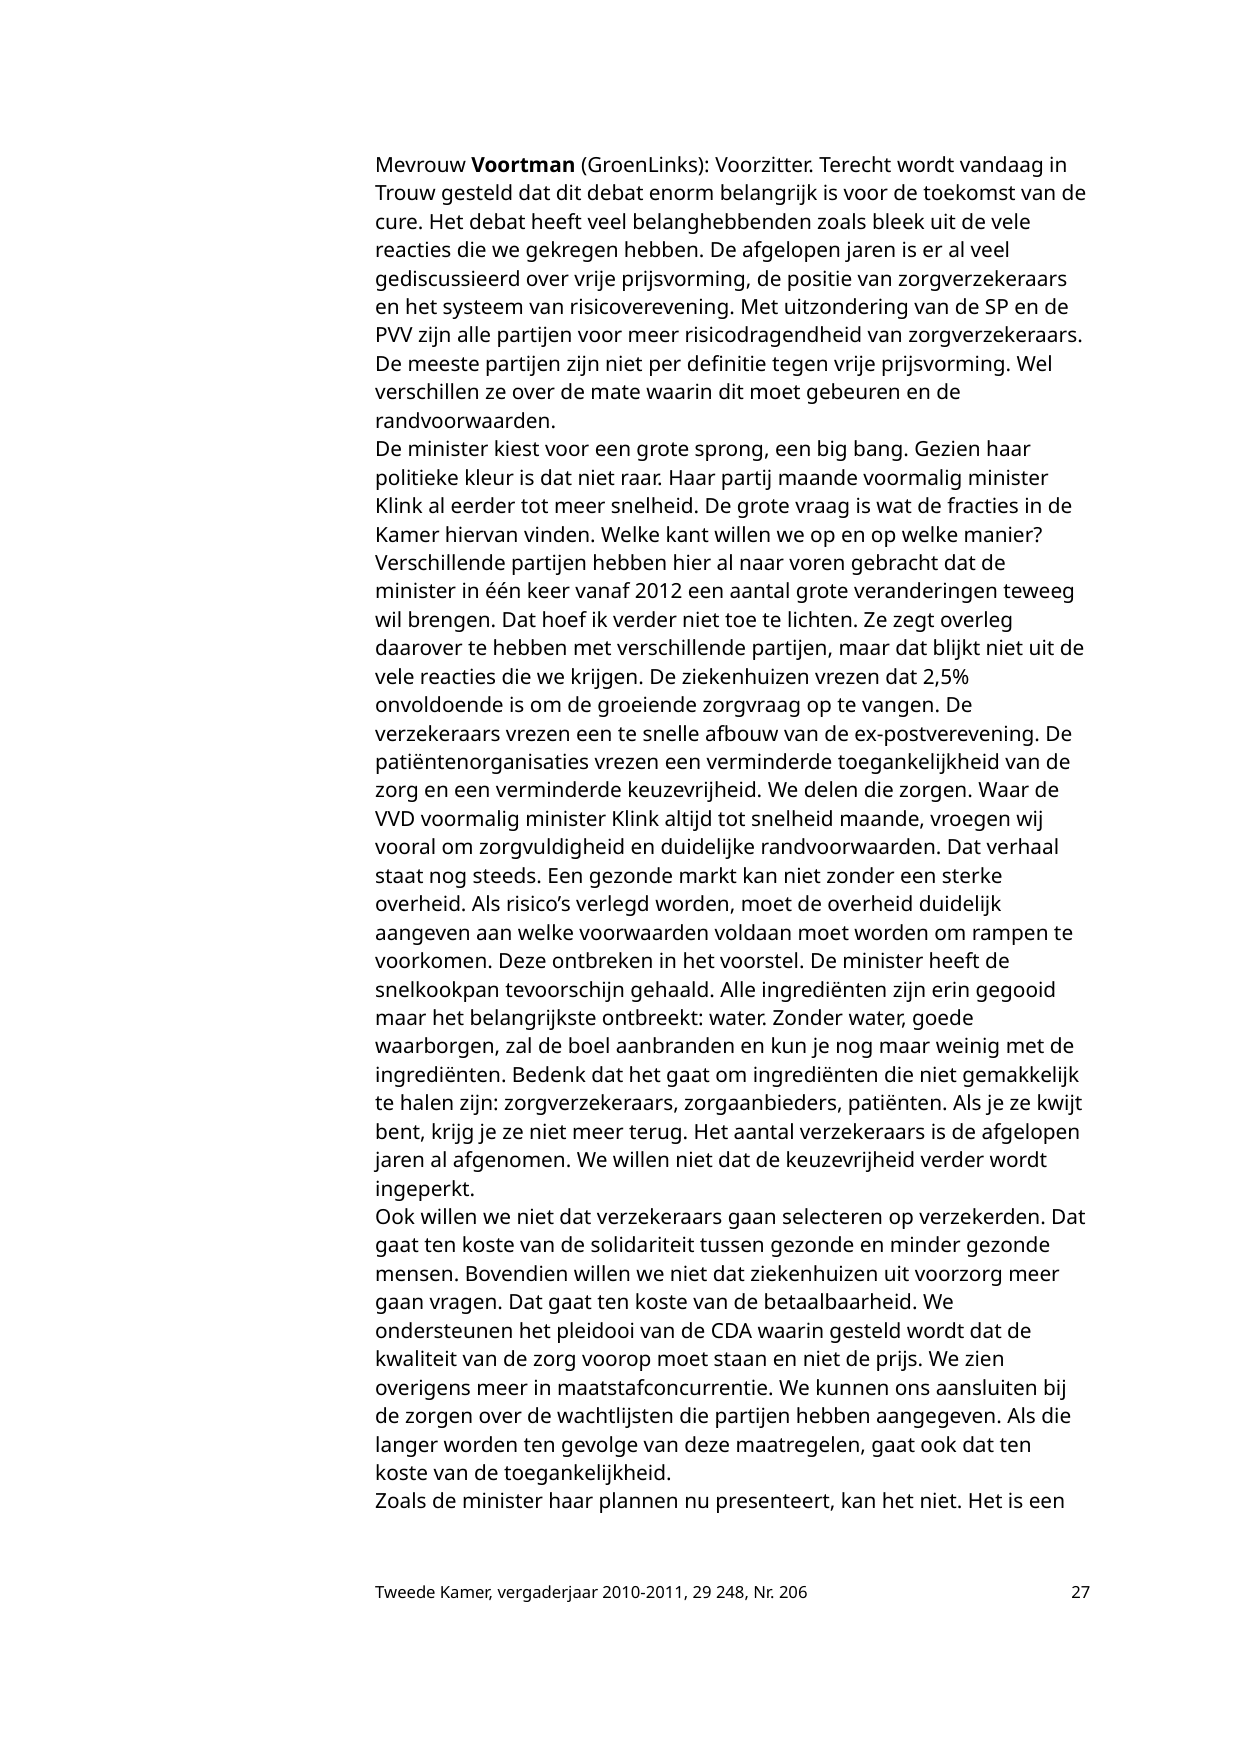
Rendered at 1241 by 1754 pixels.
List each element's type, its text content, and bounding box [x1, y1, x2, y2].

text De minister kiest voor een grote sprong, een big bang. Gezien haar politieke kleur is dat niet raar. Haar partij maande voormalig minister Klink al eerder tot meer snelheid. De grote vraag is wat de fracties in de Kamer hiervan vinden. Welke kant willen we op en op welke manier? Verschillende partijen hebben hier al naar voren gebracht dat de minister in één keer vanaf 2012 een aantal grote veranderingen teweeg wil brengen. Dat hoef ik verder niet toe te lichten. Ze zegt overleg daarover te hebben met verschillende partijen, maar dat blijkt niet uit de vele reacties die we krijgen. De ziekenhuizen vrezen dat 2,5% onvoldoende is om de groeiende zorgvraag op te vangen. De verzekeraars vrezen een te snelle afbouw van de ex-postverevening. De patiëntenorganisaties vrezen een verminderde toegankelijkheid van de zorg en een verminderde keuzevrijheid. We delen die zorgen. Waar de VVD voormalig minister Klink altijd tot snelheid maande, vroegen wij vooral om zorgvuldigheid en duidelijke randvoorwaarden. Dat verhaal staat nog steeds. Een gezonde markt kan niet zonder een sterke overheid. Als risico’s verlegd worden, moet de overheid duidelijk aangeven aan welke voorwaarden voldaan moet worden om rampen te voorkomen. Deze ontbreken in het voorstel. De minister heeft de snelkookpan tevoorschijn gehaald. Alle ingrediënten zijn erin gegooid maar het belangrijkste ontbreekt: water. Zonder water, goede waarborgen, zal de boel aanbranden en kun je nog maar weinig met de ingrediënten. Bedenk dat het gaat om ingrediënten die niet gemakkelijk te halen zijn: zorgverzekeraars, zorgaanbieders, patiënten. Als je ze kwijt bent, krijg je ze niet meer terug. Het aantal verzekeraars is de afgelopen jaren al afgenomen. We willen niet dat de keuzevrijheid verder wordt ingeperkt. [375, 434, 1090, 1202]
text Ook willen we niet dat verzekeraars gaan selecteren op verzekerden. Dat gaat ten koste van de solidariteit tussen gezonde en minder gezonde mensen. Bovendien willen we niet dat ziekenhuizen uit voorzorg meer gaan vragen. Dat gaat ten koste van de betaalbaarheid. We ondersteunen het pleidooi van de CDA waarin gesteld wordt dat de kwaliteit van de zorg voorop moet staan en niet de prijs. We zien overigens meer in maatstafconcurrentie. We kunnen ons aansluiten bij de zorgen over de wachtlijsten die partijen hebben aangegeven. Als die langer worden ten gevolge van deze maatregelen, gaat ook dat ten koste van de toegankelijkheid. [375, 1202, 1090, 1487]
text Mevrouw Voortman (GroenLinks): Voorzitter. Terecht wordt vandaag in Trouw gesteld dat dit debat enorm belangrijk is voor de toekomst van de cure. Het debat heeft veel belanghebbenden zoals bleek uit de vele reacties die we gekregen hebben. De afgelopen jaren is er al veel gediscussieerd over vrije prijsvorming, de positie van zorgverzekeraars en het systeem van risicoverevening. Met uitzondering van de SP en de PVV zijn alle partijen voor meer risicodragendheid van zorgverzekeraars. De meeste partijen zijn niet per definitie tegen vrije prijsvorming. Wel verschillen ze over de mate waarin dit moet gebeuren en de randvoorwaarden. [375, 150, 1090, 434]
text Zoals de minister haar plannen nu presenteert, kan het niet. Het is een [375, 1487, 1090, 1515]
